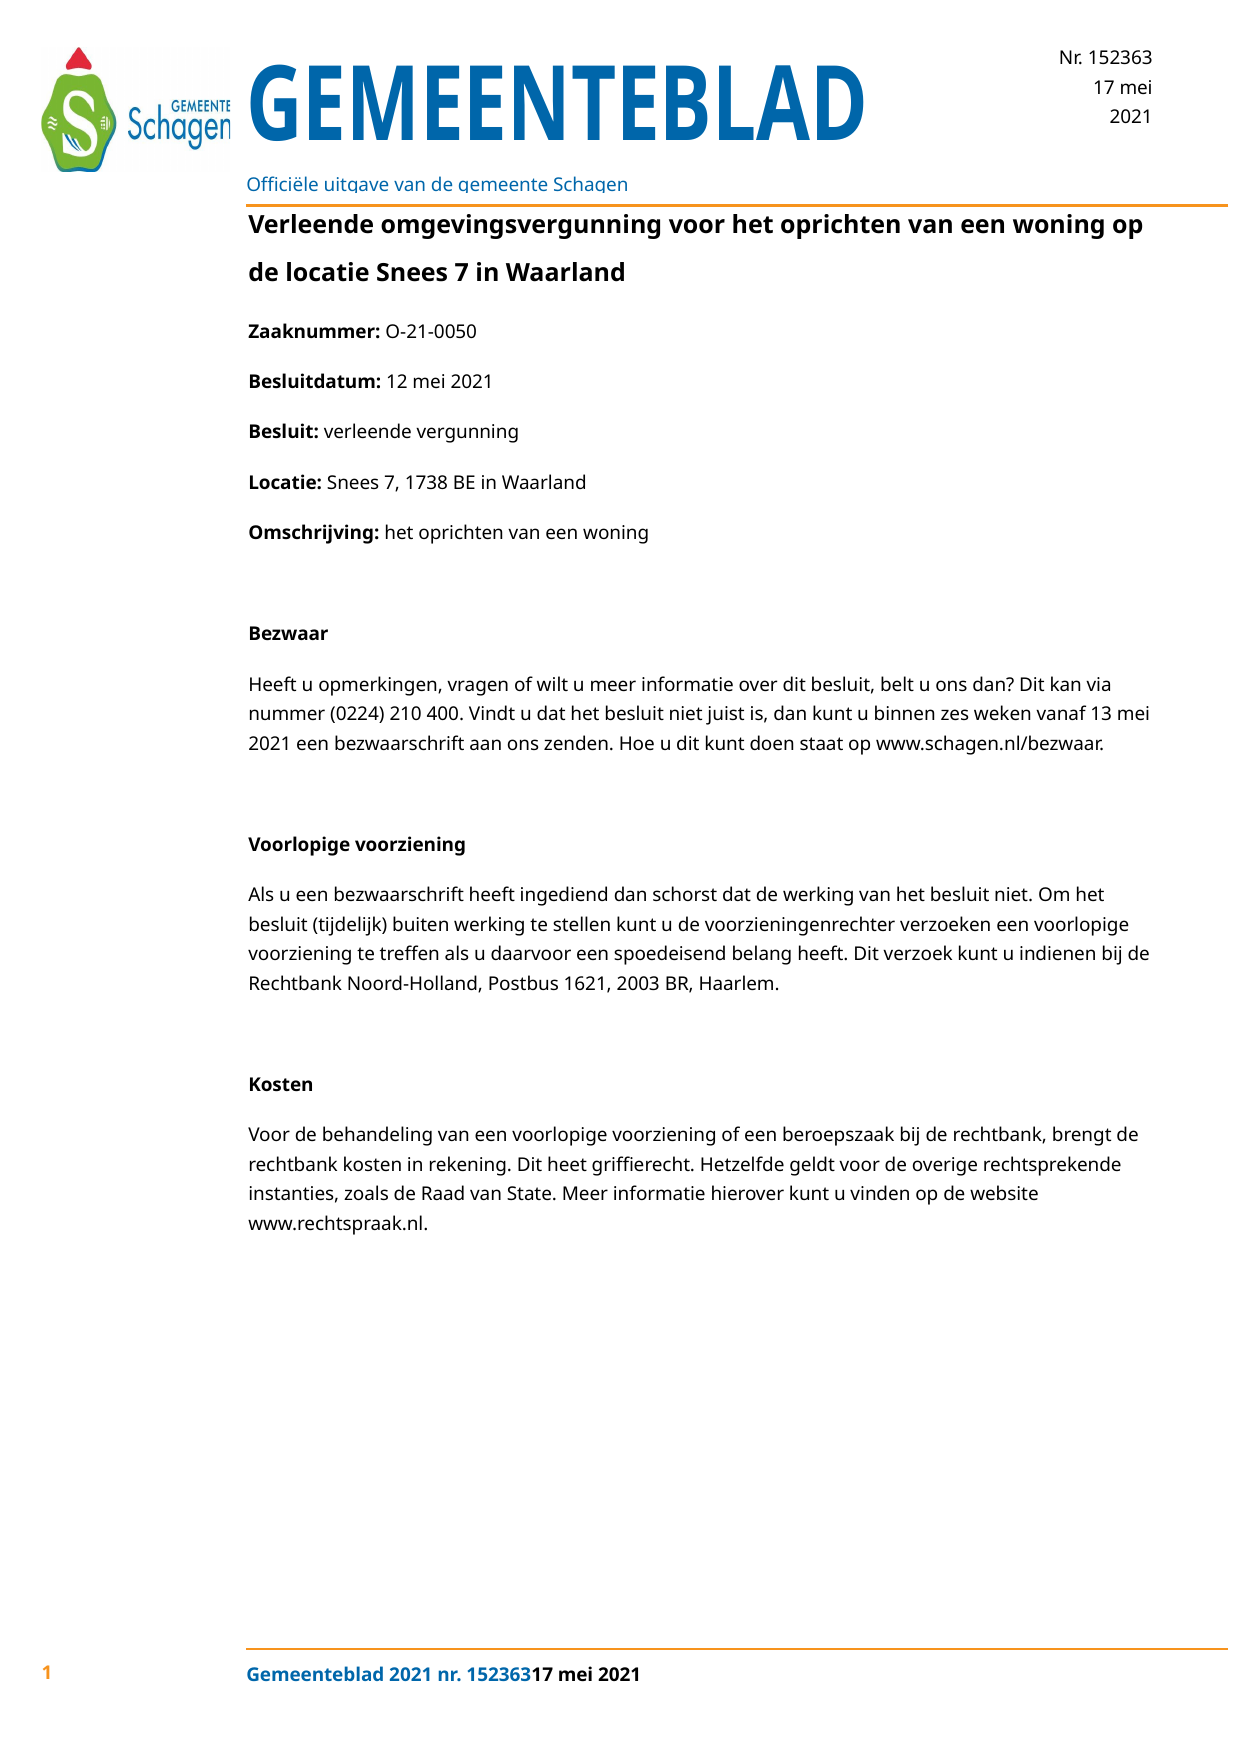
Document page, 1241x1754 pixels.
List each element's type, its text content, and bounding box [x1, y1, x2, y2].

text Voorlopige voorziening [248, 831, 1152, 857]
text Omschrijving: het oprichten van een woning [248, 519, 1152, 545]
text Bezwaar [248, 620, 1152, 646]
text Besluitdatum: 12 mei 2021 [248, 368, 1152, 394]
text Zaaknummer: O-21-0050 [248, 318, 1152, 344]
text Voor de behandeling van een voorlopige voorziening of een beroepszaak bij de rechtbank, brengt de rechtbank kosten in rekening. Dit heet griffierecht. Hetzelfde geldt voor de overige rechtsprekende instanties, zoals de Raad van State. Meer informatie hierover kunt u vinden op de website www.rechtspraak.nl. [248, 1121, 1152, 1236]
picture [41, 47, 231, 172]
text Als u een bezwaarschrift heeft ingediend dan schorst dat de werking van het besluit niet. Om het besluit (tijdelijk) buiten werking te stellen kunt u de voorzieningenrechter verzoeken een voorlopige voorziening te treffen als u daarvoor een spoedeisend belang heeft. Dit verzoek kunt u indienen bij de Rechtbank Noord-Holland, Postbus 1621, 2003 BR, Haarlem. [248, 881, 1152, 996]
text Verleende omgevingsvergunning voor het oprichten van een woning op de locatie Snees 7 in Waarland [248, 207, 1152, 288]
text Besluit: verleende vergunning [248, 419, 1152, 444]
text Kosten [248, 1071, 1152, 1097]
text Heeft u opmerkingen, vragen of wilt u meer informatie over dit besluit, belt u ons dan? Dit kan via nummer (0224) 210 400. Vindt u dat het besluit niet juist is, dan kunt u binnen zes weken vanaf 13 mei 2021 een bezwaarschrift aan ons zenden. Hoe u dit kunt doen staat op www.schagen.nl/bezwaar. [248, 671, 1152, 756]
text Locatie: Snees 7, 1738 BE in Waarland [248, 469, 1152, 495]
